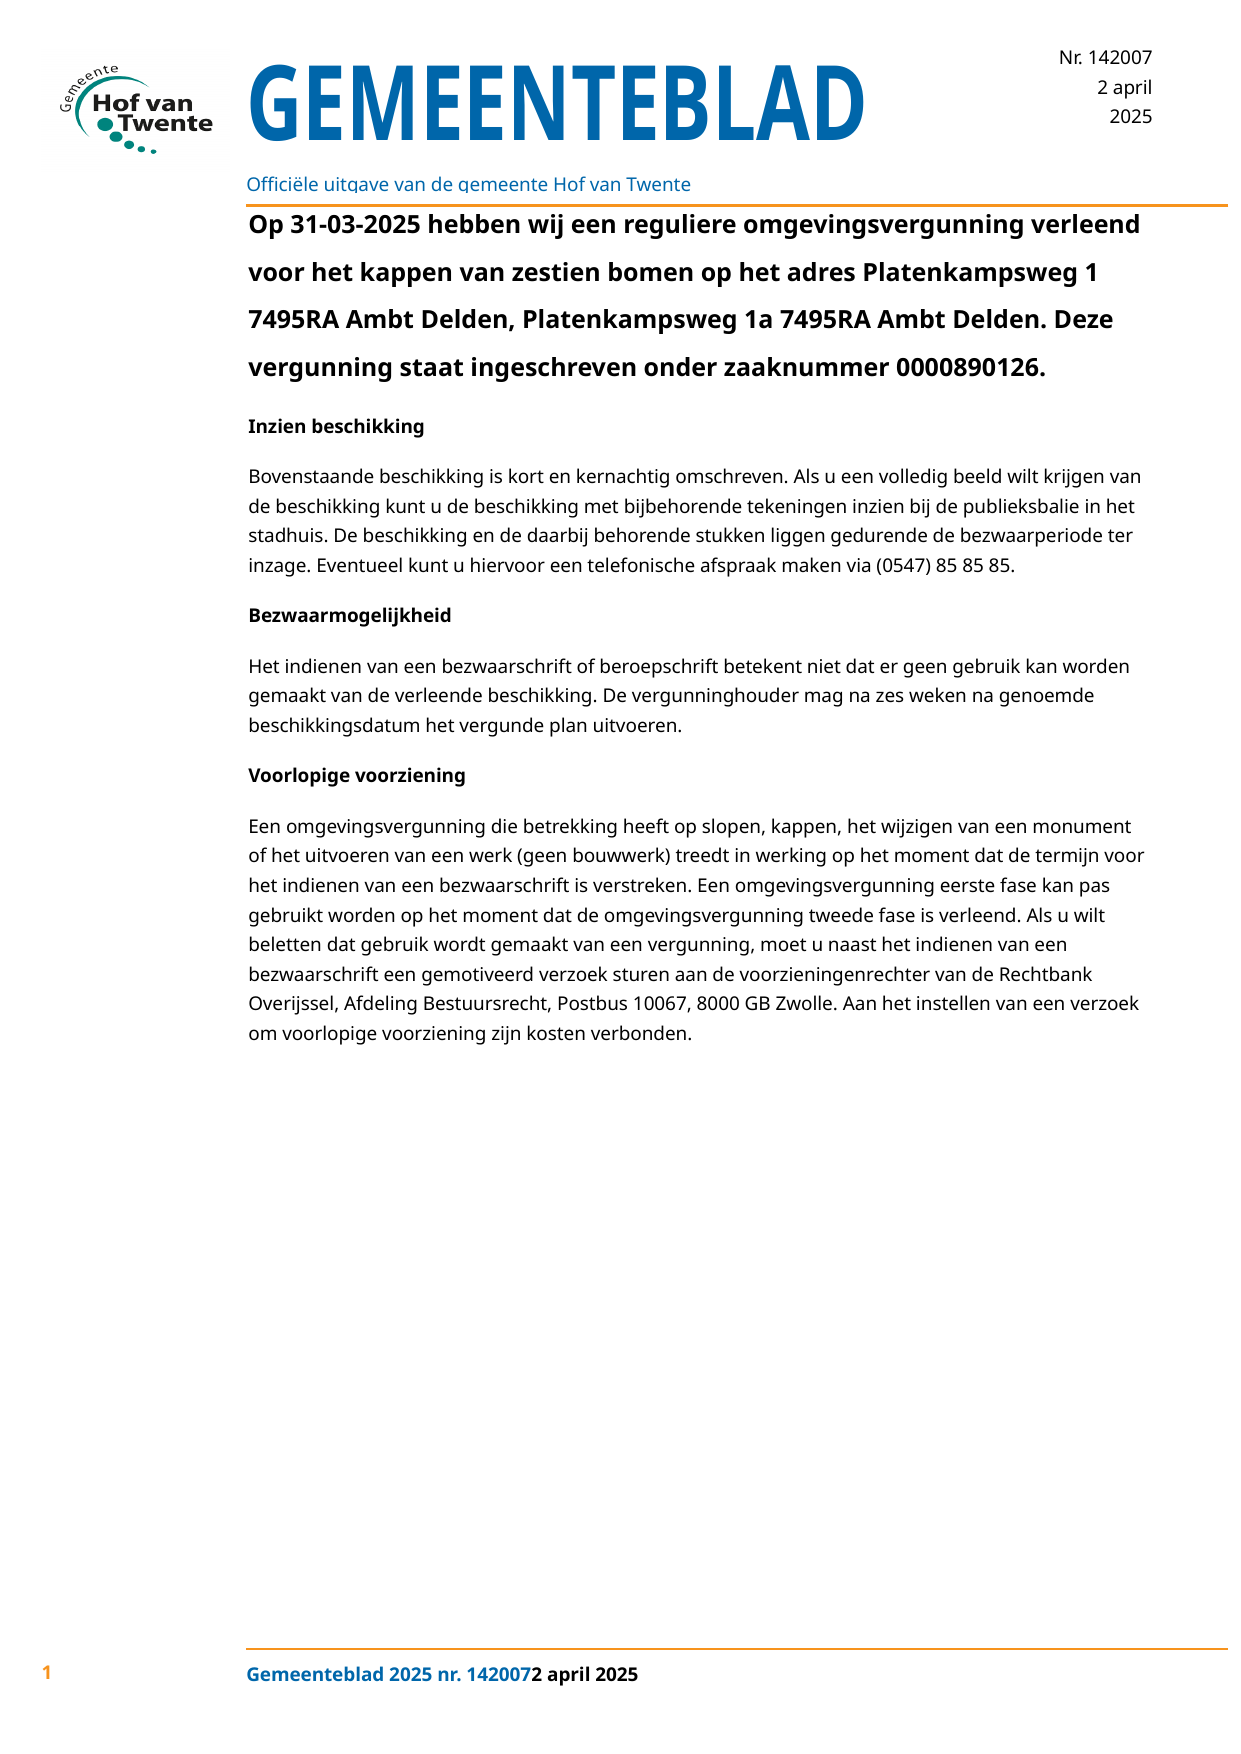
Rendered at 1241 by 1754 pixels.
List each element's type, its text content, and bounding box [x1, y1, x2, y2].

picture [41, 47, 231, 172]
text Voorlopige voorziening [248, 763, 1152, 788]
text Bovenstaande beschikking is kort en kernachtig omschreven. Als u een volledig beeld wilt krijgen van de beschikking kunt u de beschikking met bijbehorende tekeningen inzien bij de publieksbalie in het stadhuis. De beschikking en de daarbij behorende stukken liggen gedurende de bezwaarperiode ter inzage. Eventueel kunt u hiervoor een telefonische afspraak maken via (0547) 85 85 85. [248, 463, 1152, 578]
text Het indienen van een bezwaarschrift of beroepschrift betekent niet dat er geen gebruik kan worden gemaakt van de verleende beschikking. De vergunninghouder mag na zes weken na genoemde beschikkingsdatum het vergunde plan uitvoeren. [248, 653, 1152, 738]
text Een omgevingsvergunning die betrekking heeft op slopen, kappen, het wijzigen van een monument of het uitvoeren van een werk (geen bouwwerk) treedt in werking op het moment dat de termijn voor het indienen van een bezwaarschrift is verstreken. Een omgevingsvergunning eerste fase kan pas gebruikt worden op het moment dat de omgevingsvergunning tweede fase is verleend. Als u wilt beletten dat gebruik wordt gemaakt van een vergunning, moet u naast het indienen van een bezwaarschrift een gemotiveerd verzoek sturen aan de voorzieningenrechter van de Rechtbank Overijssel, Afdeling Bestuursrecht, Postbus 10067, 8000 GB Zwolle. Aan het instellen van een verzoek om voorlopige voorziening zijn kosten verbonden. [248, 813, 1152, 1046]
text Inzien beschikking [248, 413, 1152, 439]
text Bezwaarmogelijkheid [248, 603, 1152, 628]
text Op 31-03-2025 hebben wij een reguliere omgevingsvergunning verleend voor het kappen van zestien bomen op het adres Platenkampsweg 1 7495RA Ambt Delden, Platenkampsweg 1a 7495RA Ambt Delden. Deze vergunning staat ingeschreven onder zaaknummer 0000890126. [248, 207, 1152, 384]
